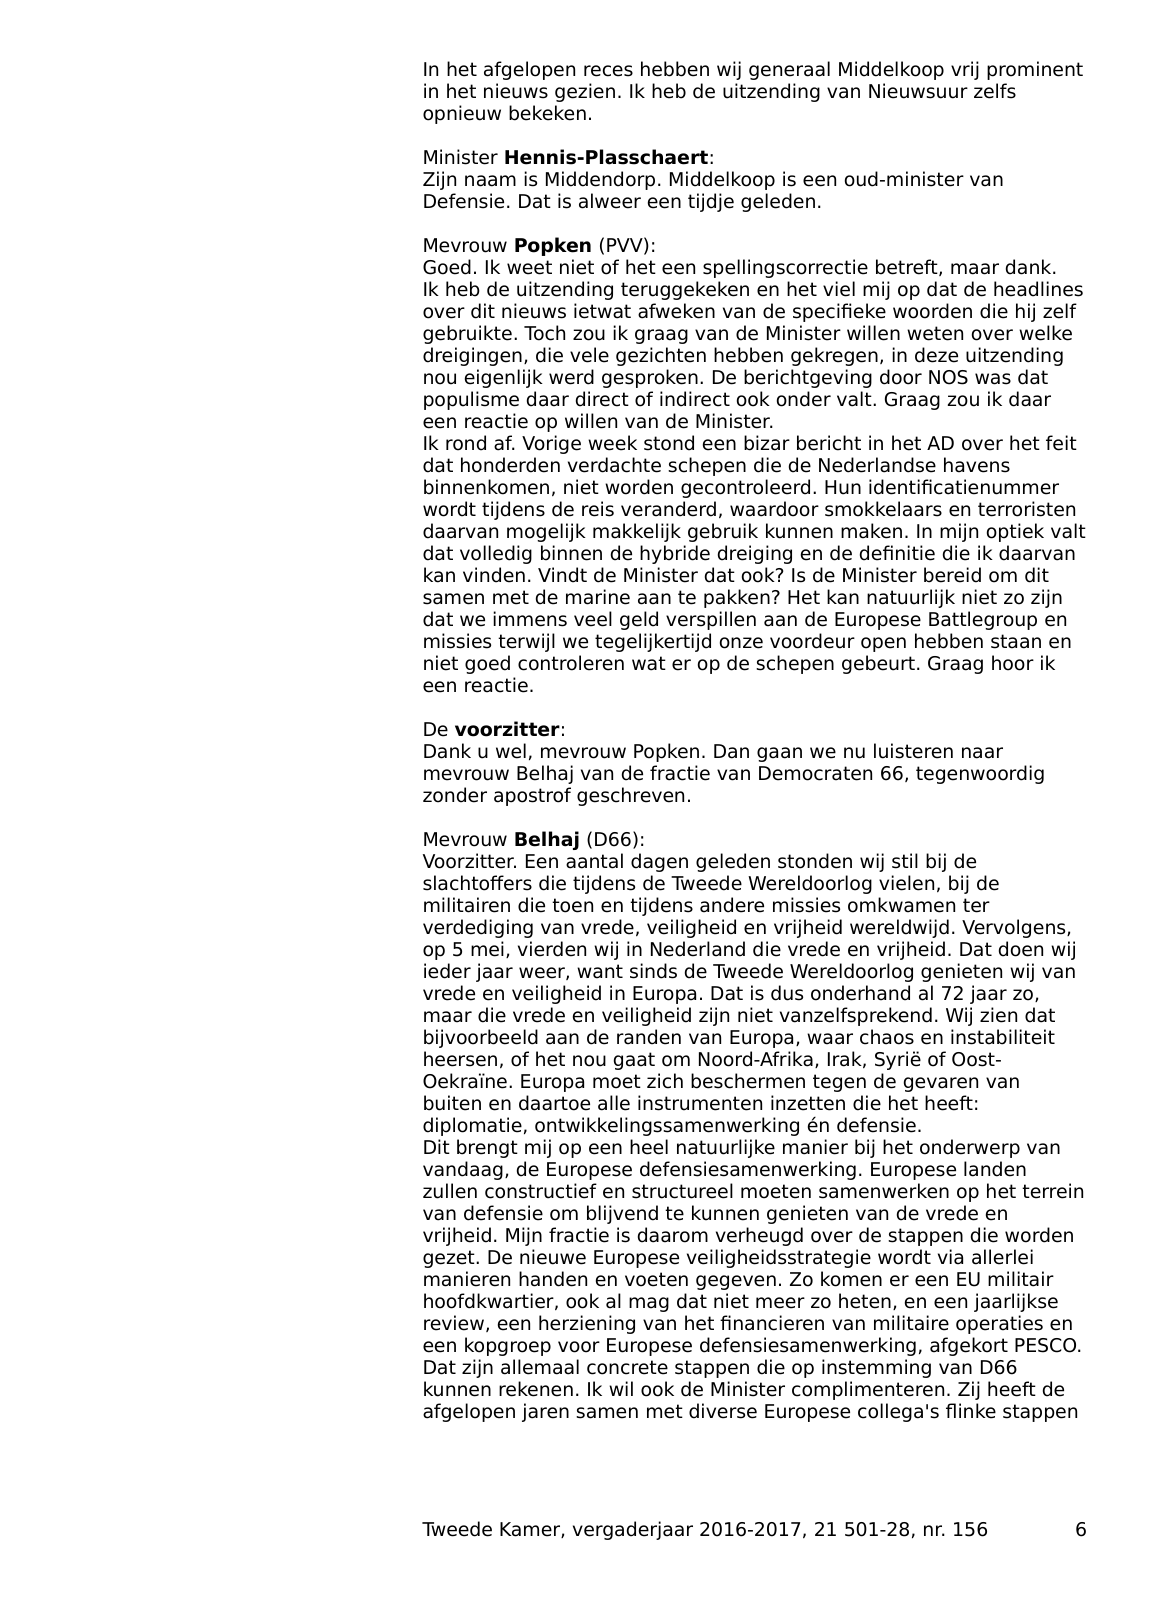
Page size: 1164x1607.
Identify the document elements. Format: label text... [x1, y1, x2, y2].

text Minister Hennis-Plasschaert: [422, 147, 1087, 169]
text Voorzitter. Een aantal dagen geleden stonden wij stil bij de slachtoffers die tijdens de Tweede Wereldoorlog vielen, bij de militairen die toen en tijdens andere missies omkwamen ter verdediging van vrede, veiligheid en vrijheid wereldwijd. Vervolgens, op 5 mei, vierden wij in Nederland die vrede en vrijheid. Dat doen wij ieder jaar weer, want sinds de Tweede Wereldoorlog genieten wij van vrede en veiligheid in Europa. Dat is dus onderhand al 72 jaar zo, maar die vrede en veiligheid zijn niet vanzelfsprekend. Wij zien dat bijvoorbeeld aan de randen van Europa, waar chaos en instabiliteit heersen, of het nou gaat om Noord-Afrika, Irak, Syrië of Oost-Oekraïne. Europa moet zich beschermen tegen de gevaren van buiten en daartoe alle instrumenten inzetten die het heeft: diplomatie, ontwikkelingssamenwerking én defensie. [422, 851, 1087, 1137]
text Zijn naam is Middendorp. Middelkoop is een oud-minister van Defensie. Dat is alweer een tijdje geleden. [422, 169, 1087, 213]
text In het afgelopen reces hebben wij generaal Middelkoop vrij prominent in het nieuws gezien. Ik heb de uitzending van Nieuwsuur zelfs opnieuw bekeken. [422, 59, 1087, 125]
text Mevrouw Popken (PVV): [422, 235, 1087, 257]
text Ik heb de uitzending teruggekeken en het viel mij op dat de headlines over dit nieuws ietwat afweken van de specifieke woorden die hij zelf gebruikte. Toch zou ik graag van de Minister willen weten over welke dreigingen, die vele gezichten hebben gekregen, in deze uitzending nou eigenlijk werd gesproken. De berichtgeving door NOS was dat populisme daar direct of indirect ook onder valt. Graag zou ik daar een reactie op willen van de Minister. [422, 279, 1087, 433]
text Ik rond af. Vorige week stond een bizar bericht in het AD over het feit dat honderden verdachte schepen die de Nederlandse havens binnenkomen, niet worden gecontroleerd. Hun identificatienummer wordt tijdens de reis veranderd, waardoor smokkelaars en terroristen daarvan mogelijk makkelijk gebruik kunnen maken. In mijn optiek valt dat volledig binnen de hybride dreiging en de definitie die ik daarvan kan vinden. Vindt de Minister dat ook? Is de Minister bereid om dit samen met de marine aan te pakken? Het kan natuurlijk niet zo zijn dat we immens veel geld verspillen aan de Europese Battlegroup en missies terwijl we tegelijkertijd onze voordeur open hebben staan en niet goed controleren wat er op de schepen gebeurt. Graag hoor ik een reactie. [422, 433, 1087, 697]
text De voorzitter: [422, 719, 1087, 741]
text Goed. Ik weet niet of het een spellingscorrectie betreft, maar dank. [422, 257, 1087, 279]
text Dank u wel, mevrouw Popken. Dan gaan we nu luisteren naar mevrouw Belhaj van de fractie van Democraten 66, tegenwoordig zonder apostrof geschreven. [422, 741, 1087, 807]
text Mevrouw Belhaj (D66): [422, 829, 1087, 851]
text Dit brengt mij op een heel natuurlijke manier bij het onderwerp van vandaag, de Europese defensiesamenwerking. Europese landen zullen constructief en structureel moeten samenwerken op het terrein van defensie om blijvend te kunnen genieten van de vrede en vrijheid. Mijn fractie is daarom verheugd over de stappen die worden gezet. De nieuwe Europese veiligheidsstrategie wordt via allerlei manieren handen en voeten gegeven. Zo komen er een EU militair hoofdkwartier, ook al mag dat niet meer zo heten, en een jaarlijkse review, een herziening van het financieren van militaire operaties en een kopgroep voor Europese defensiesamenwerking, afgekort PESCO. Dat zijn allemaal concrete stappen die op instemming van D66 kunnen rekenen. Ik wil ook de Minister complimenteren. Zij heeft de afgelopen jaren samen met diverse Europese collega's flinke stappen [422, 1137, 1087, 1423]
